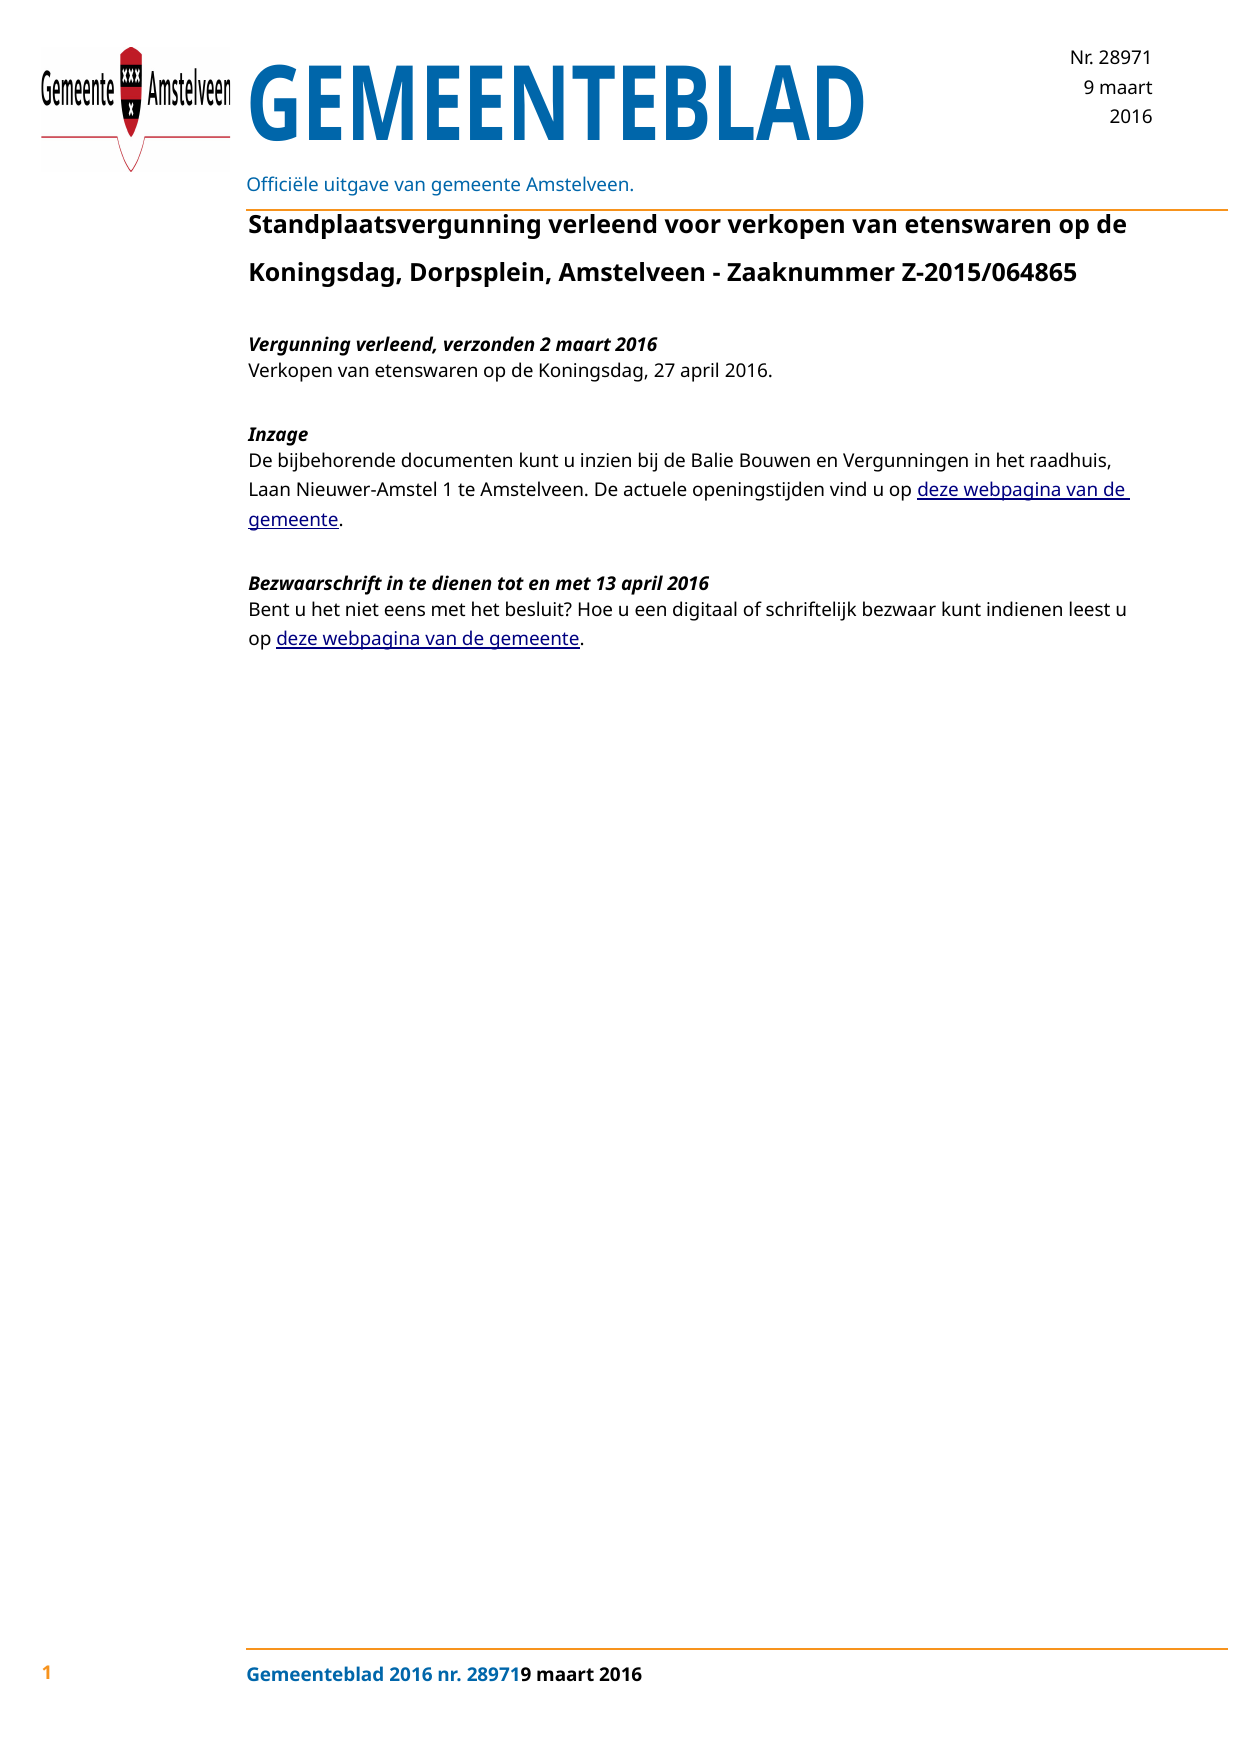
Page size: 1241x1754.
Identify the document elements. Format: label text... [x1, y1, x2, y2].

text De bijbehorende documenten kunt u inzien bij de Balie Bouwen en Vergunningen in het raadhuis, Laan Nieuwer-Amstel 1 te Amstelveen. De actuele openingstijden vind u op deze webpagina van de gemeente. [248, 447, 1152, 532]
text Standplaatsvergunning verleend voor verkopen van etenswaren op de Koningsdag, Dorpsplein, Amstelveen - Zaaknummer Z-2015/064865 [248, 211, 1152, 288]
picture [41, 47, 231, 172]
text Bent u het niet eens met het besluit? Hoe u een digitaal of schriftelijk bezwaar kunt indienen leest u op deze webpagina van de gemeente. [248, 596, 1152, 651]
text Inzage [248, 421, 1152, 447]
text Bezwaarschrift in te dienen tot en met 13 april 2016 [248, 570, 1152, 596]
text Verkopen van etenswaren op de Koningsdag, 27 april 2016. [248, 357, 1152, 383]
text Vergunning verleend, verzonden 2 maart 2016 [248, 331, 1152, 357]
